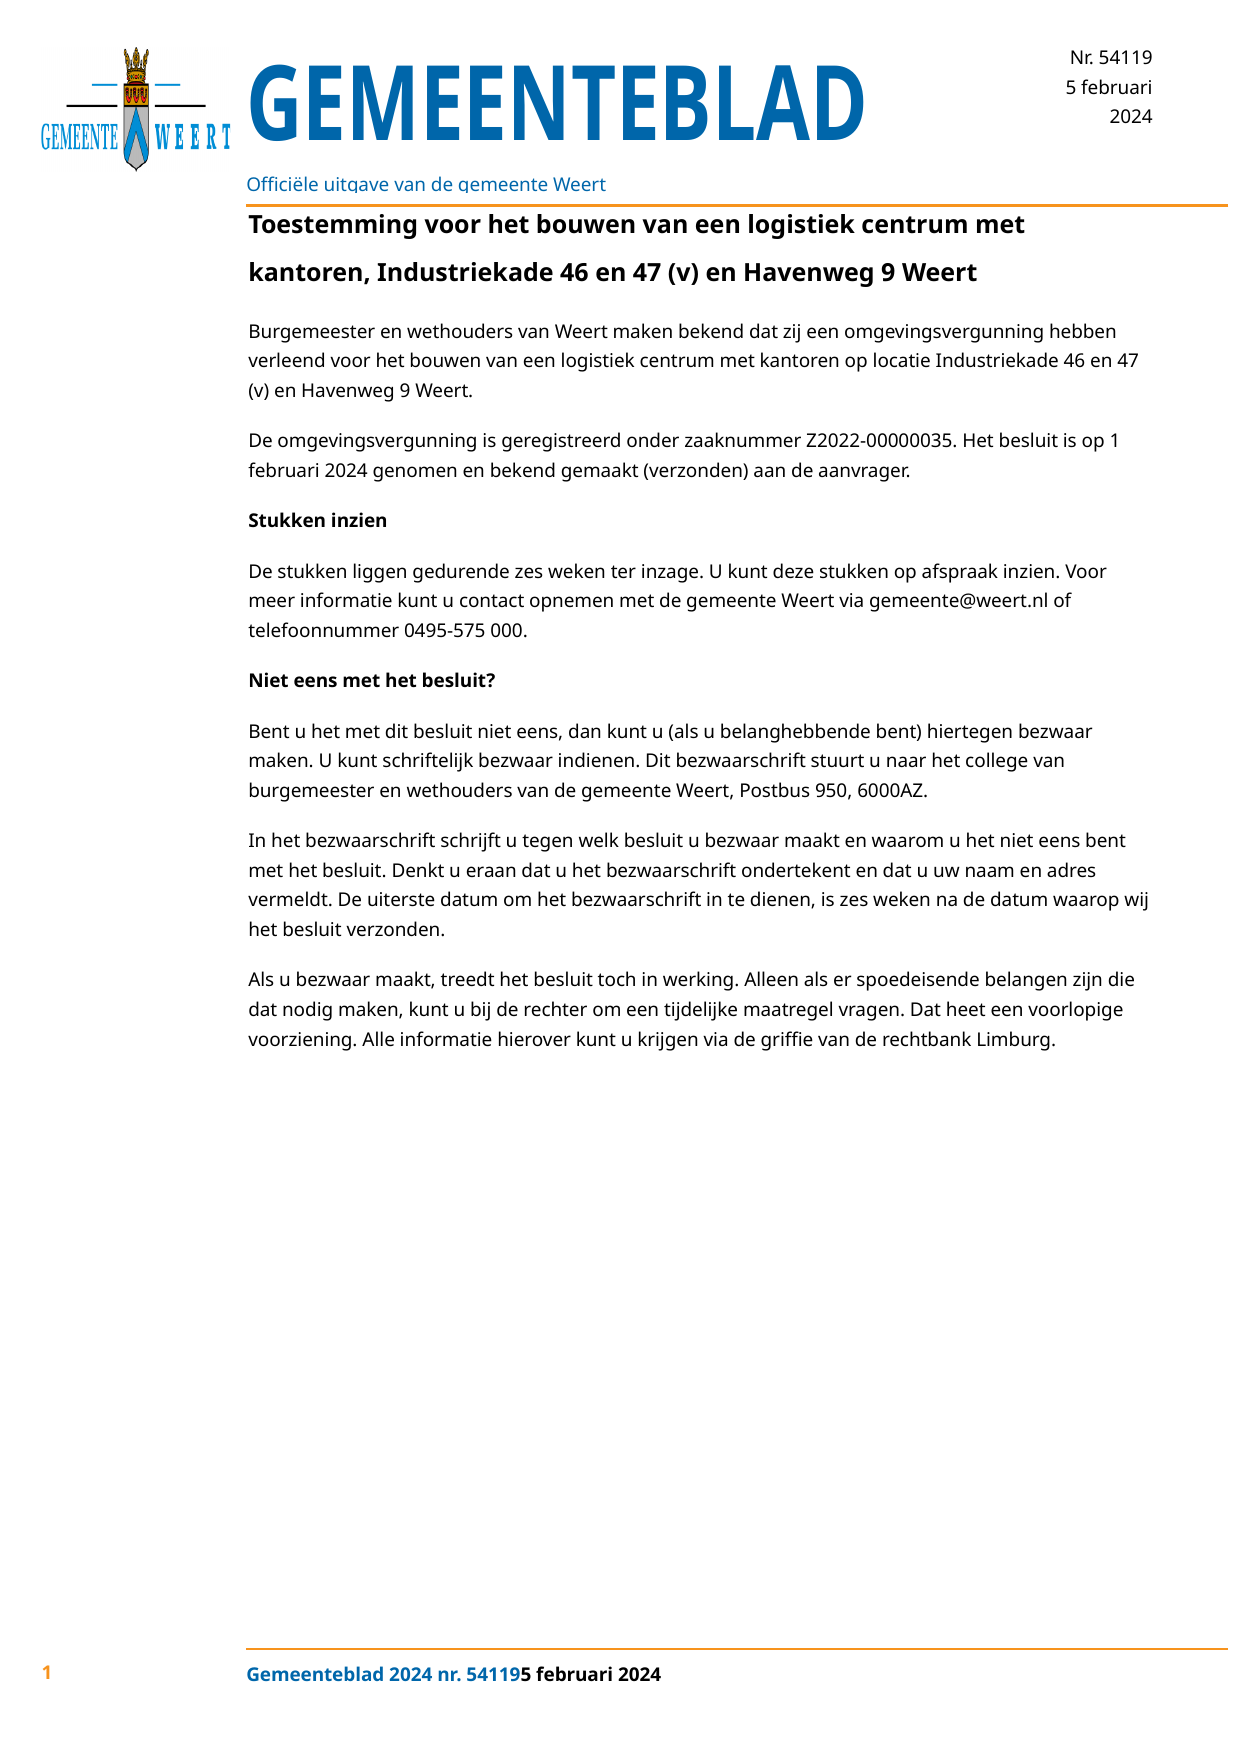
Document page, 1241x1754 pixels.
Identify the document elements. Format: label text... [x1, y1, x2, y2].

text In het bezwaarschrift schrijft u tegen welk besluit u bezwaar maakt en waarom u het niet eens bent met het besluit. Denkt u eraan dat u het bezwaarschrift ondertekent en dat u uw naam en adres vermeldt. De uiterste datum om het bezwaarschrift in te dienen, is zes weken na de datum waarop wij het besluit verzonden. [248, 827, 1152, 942]
text De stukken liggen gedurende zes weken ter inzage. U kunt deze stukken op afspraak inzien. Voor meer informatie kunt u contact opnemen met de gemeente Weert via gemeente@weert.nl of telefoonnummer 0495-575 000. [248, 558, 1152, 643]
text Toestemming voor het bouwen van een logistiek centrum met kantoren, Industriekade 46 en 47 (v) en Havenweg 9 Weert [248, 207, 1152, 288]
text Bent u het met dit besluit niet eens, dan kunt u (als u belanghebbende bent) hiertegen bezwaar maken. U kunt schriftelijk bezwaar indienen. Dit bezwaarschrift stuurt u naar het college van burgemeester en wethouders van de gemeente Weert, Postbus 950, 6000AZ. [248, 718, 1152, 803]
text De omgevingsvergunning is geregistreerd onder zaaknummer Z2022-00000035. Het besluit is op 1 februari 2024 genomen en bekend gemaakt (verzonden) aan de aanvrager. [248, 427, 1152, 483]
text Burgemeester en wethouders van Weert maken bekend dat zij een omgevingsvergunning hebben verleend voor het bouwen van een logistiek centrum met kantoren op locatie Industriekade 46 en 47 (v) en Havenweg 9 Weert. [248, 318, 1152, 403]
text Niet eens met het besluit? [248, 667, 1152, 693]
picture [41, 47, 231, 172]
text Als u bezwaar maakt, treedt het besluit toch in werking. Alleen als er spoedeisende belangen zijn die dat nodig maken, kunt u bij de rechter om een tijdelijke maatregel vragen. Dat heet een voorlopige voorziening. Alle informatie hierover kunt u krijgen via de griffie van de rechtbank Limburg. [248, 967, 1152, 1052]
text Stukken inzien [248, 507, 1152, 533]
